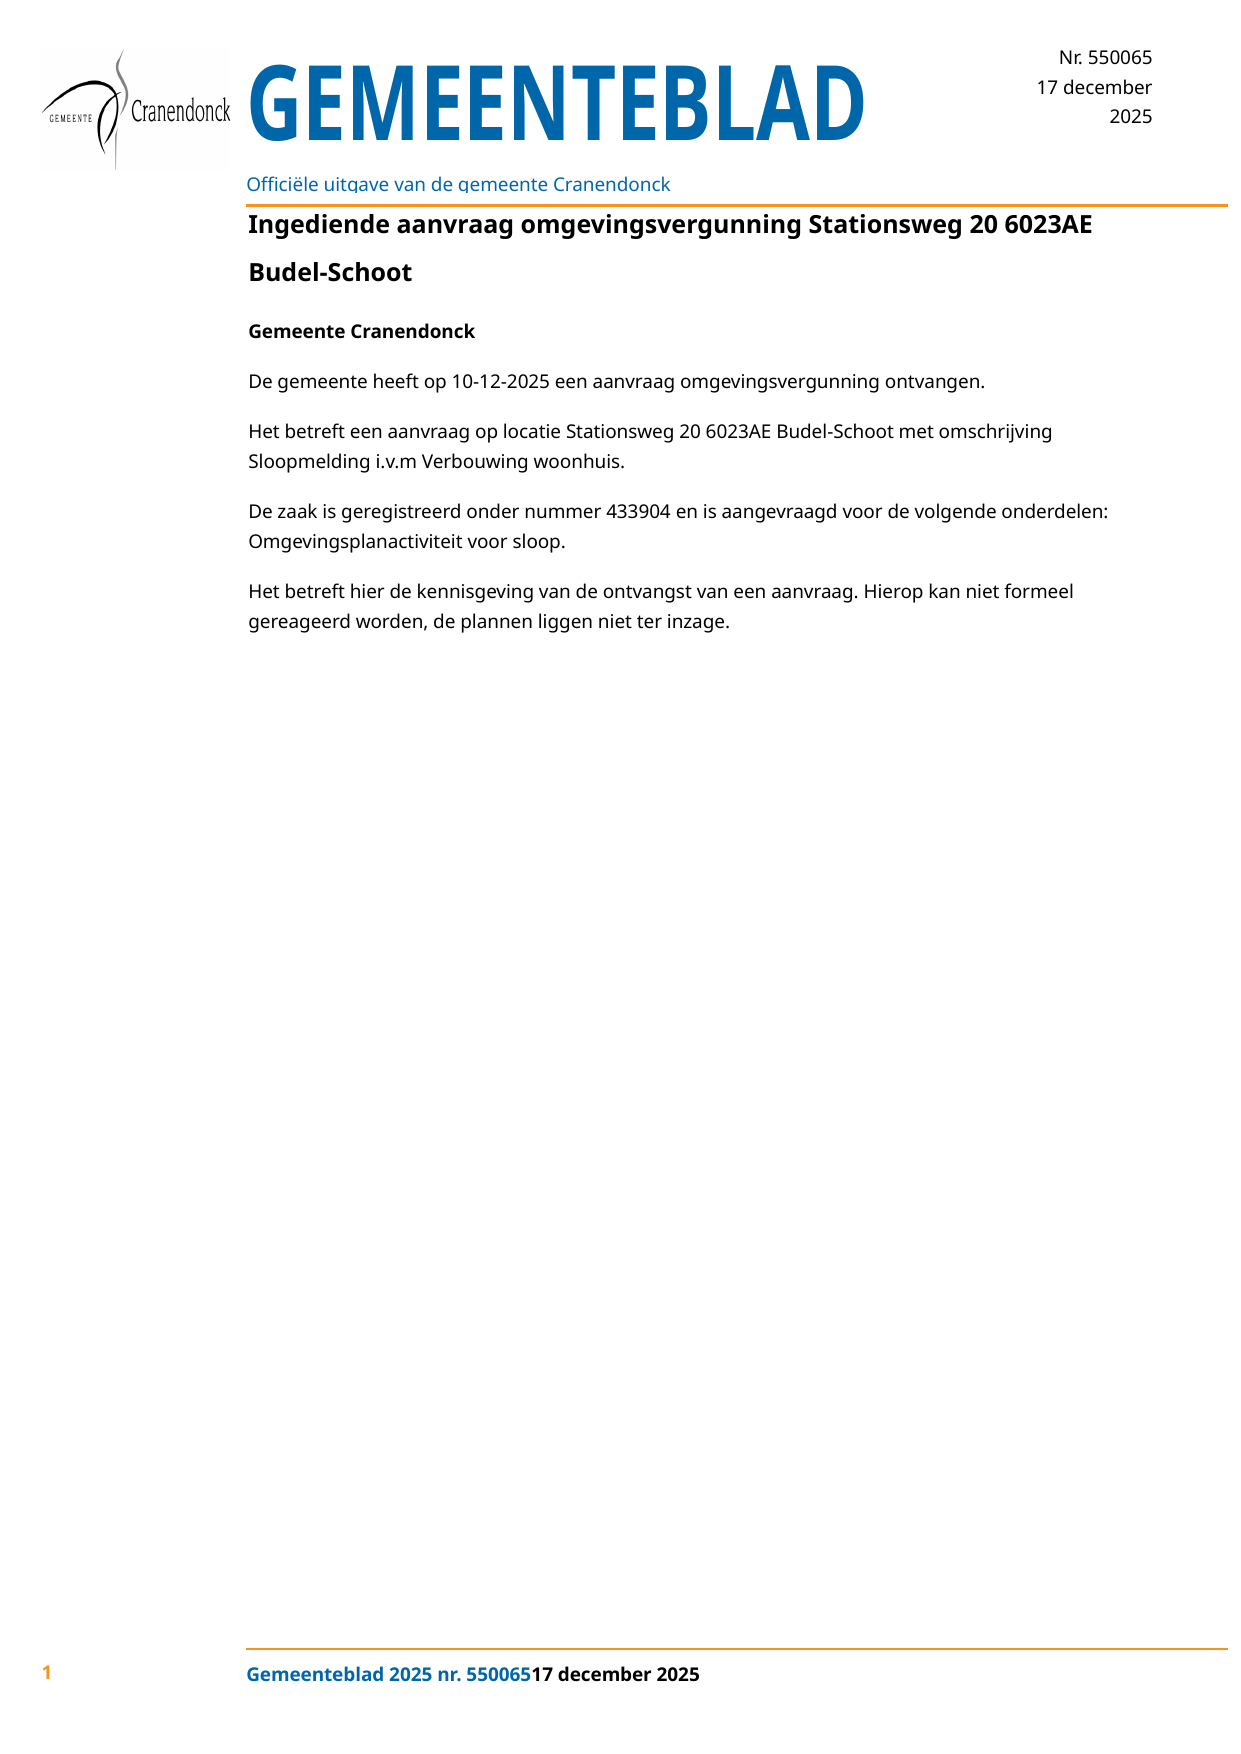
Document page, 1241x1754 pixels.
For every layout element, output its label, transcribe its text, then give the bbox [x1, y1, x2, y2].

text De gemeente heeft op 10-12-2025 een aanvraag omgevingsvergunning ontvangen. [248, 368, 1152, 394]
picture [41, 47, 231, 172]
text Het betreft een aanvraag op locatie Stationsweg 20 6023AE Budel-Schoot met omschrijving Sloopmelding i.v.m Verbouwing woonhuis. [248, 419, 1152, 474]
text De zaak is geregistreerd onder nummer 433904 en is aangevraagd voor de volgende onderdelen: Omgevingsplanactiviteit voor sloop. [248, 499, 1152, 554]
text Het betreft hier de kennisgeving van de ontvangst van een aanvraag. Hierop kan niet formeel gereageerd worden, de plannen liggen niet ter inzage. [248, 579, 1152, 634]
text Gemeente Cranendonck [248, 318, 1152, 344]
text Ingediende aanvraag omgevingsvergunning Stationsweg 20 6023AE Budel-Schoot [248, 207, 1152, 288]
